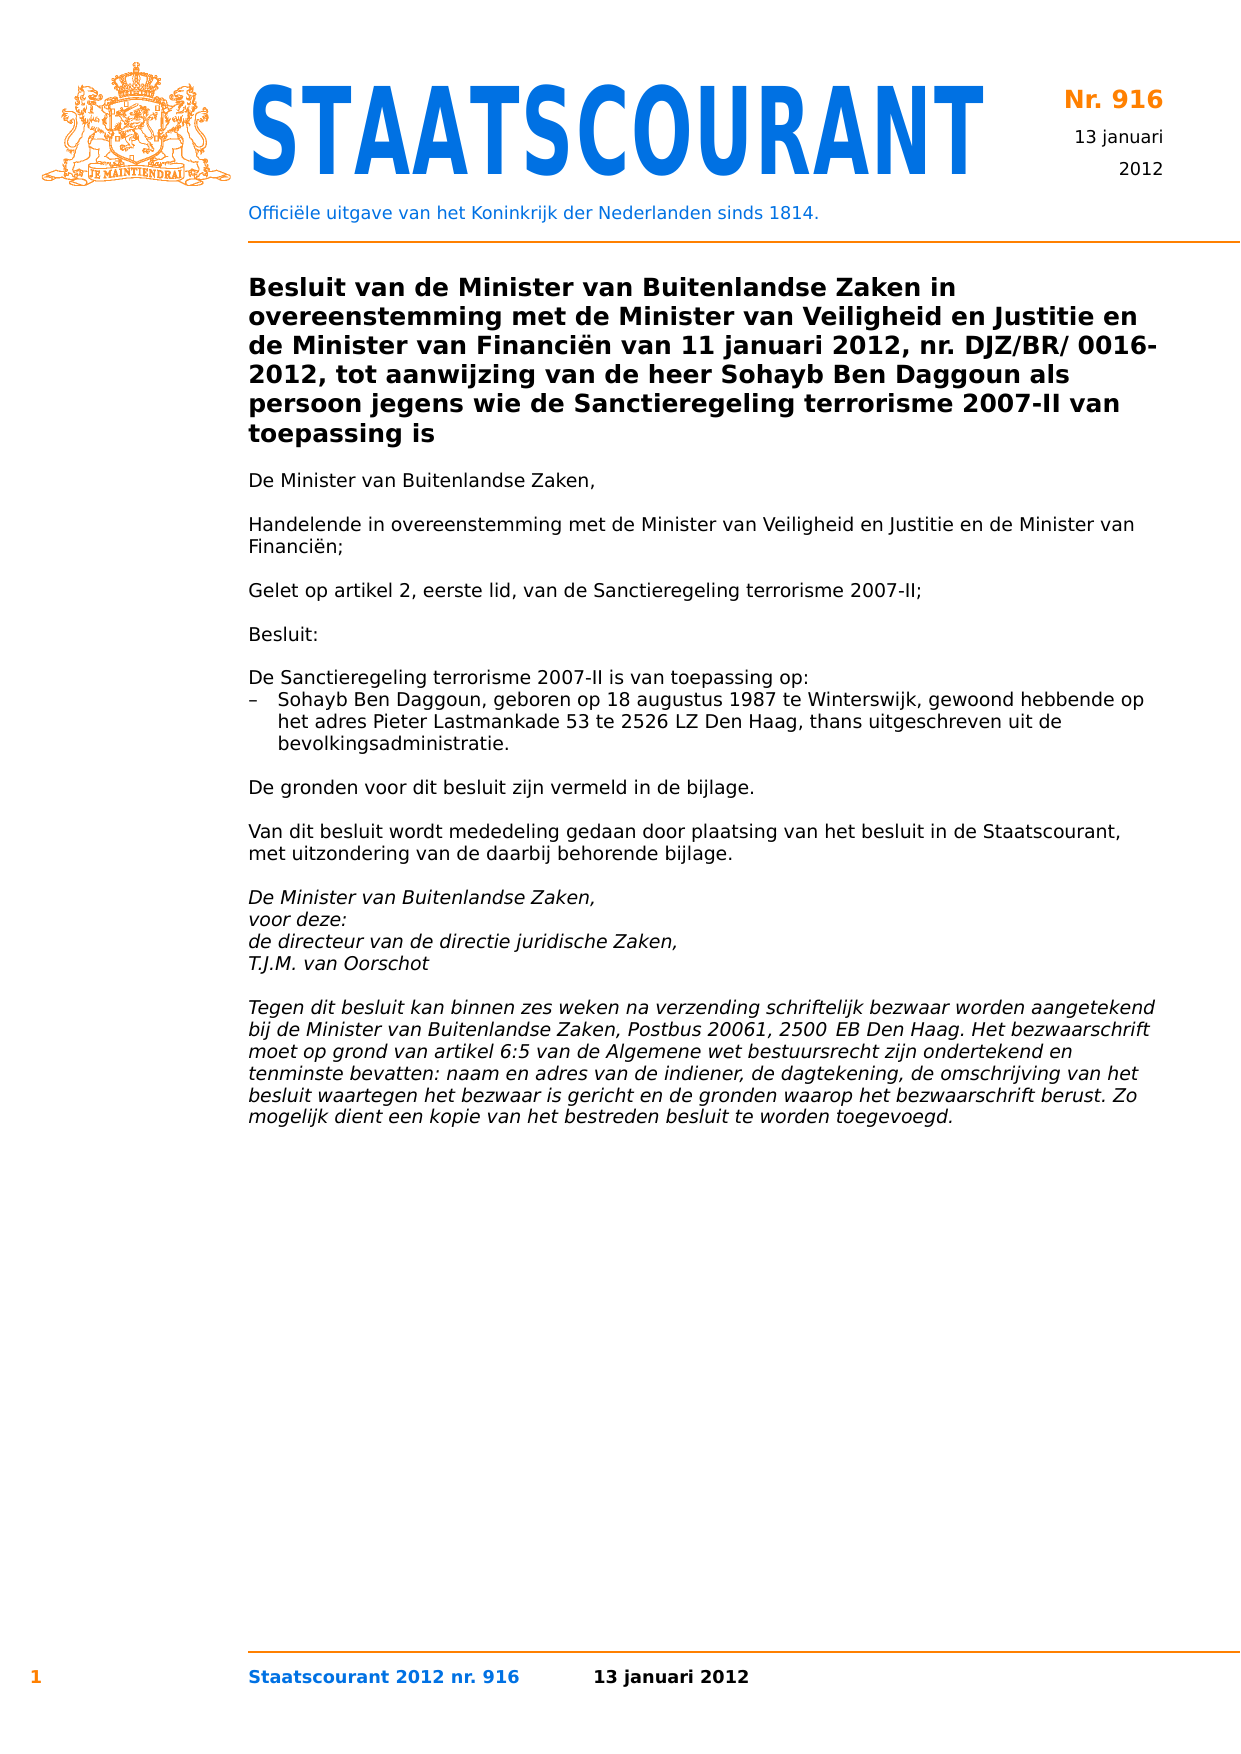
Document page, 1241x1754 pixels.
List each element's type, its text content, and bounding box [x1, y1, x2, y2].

table_header Nr. 916 [998, 62, 1240, 121]
text Van dit besluit wordt mededeling gedaan door plaatsing van het besluit in de Staatscourant, met uitzondering van de daarbij behorende bijlage. [248, 821, 1163, 865]
table_cell 13 januari [998, 121, 1240, 153]
table_header STAATSCOURANT [248, 62, 998, 203]
subtitle Besluit van de Minister van Buitenlandse Zaken in overeenstemming met de Minister van Veiligheid en Justitie en de Minister van Financiën van 11 januari 2012, nr. DJZ/BR/ 0016-2012, tot aanwijzing van de heer Sohayb Ben Daggoun als persoon jegens wie de Sanctieregeling terrorisme 2007-II van toepassing is [248, 273, 1163, 448]
table_cell 2012 [998, 153, 1240, 203]
text – Sohayb Ben Daggoun, geboren op 18 augustus 1987 te Winterswijk, gewoond hebbende op het adres Pieter Lastmankade 53 te 2526 LZ Den Haag, thans uitgeschreven uit de bevolkingsadministratie. [248, 689, 1163, 755]
text De gronden voor dit besluit zijn vermeld in de bijlage. [248, 777, 1163, 799]
table_cell Officiële uitgave van het Koninkrijk der Nederlanden sinds 1814. [248, 203, 1240, 241]
text Tegen dit besluit kan binnen zes weken na verzending schriftelijk bezwaar worden aangetekend bij de Minister van Buitenlandse Zaken, Postbus 20061, 2500 EB Den Haag. Het bezwaarschrift moet op grond van artikel 6:5 van de Algemene wet bestuursrecht zijn ondertekend en tenminste bevatten: naam en adres van de indiener, de dagtekening, de omschrijving van het besluit waartegen het bezwaar is gericht en de gronden waarop het bezwaarschrift berust. Zo mogelijk dient een kopie van het bestreden besluit te worden toegevoegd. [248, 997, 1163, 1128]
text Besluit: [248, 623, 1163, 645]
text Gelet op artikel 2, eerste lid, van de Sanctieregeling terrorisme 2007-II; [248, 579, 1163, 602]
text Handelende in overeenstemming met de Minister van Veiligheid en Justitie en de Minister van Financiën; [248, 514, 1163, 558]
text De Minister van Buitenlandse Zaken, [248, 470, 1163, 492]
text De Sanctieregeling terrorisme 2007-II is van toepassing op: [248, 667, 1163, 689]
table_header [25, 62, 248, 241]
picture [41, 62, 231, 186]
text De Minister van Buitenlandse Zaken, voor deze: de directeur van de directie juridische Zaken, T.J.M. van Oorschot [248, 887, 1163, 975]
